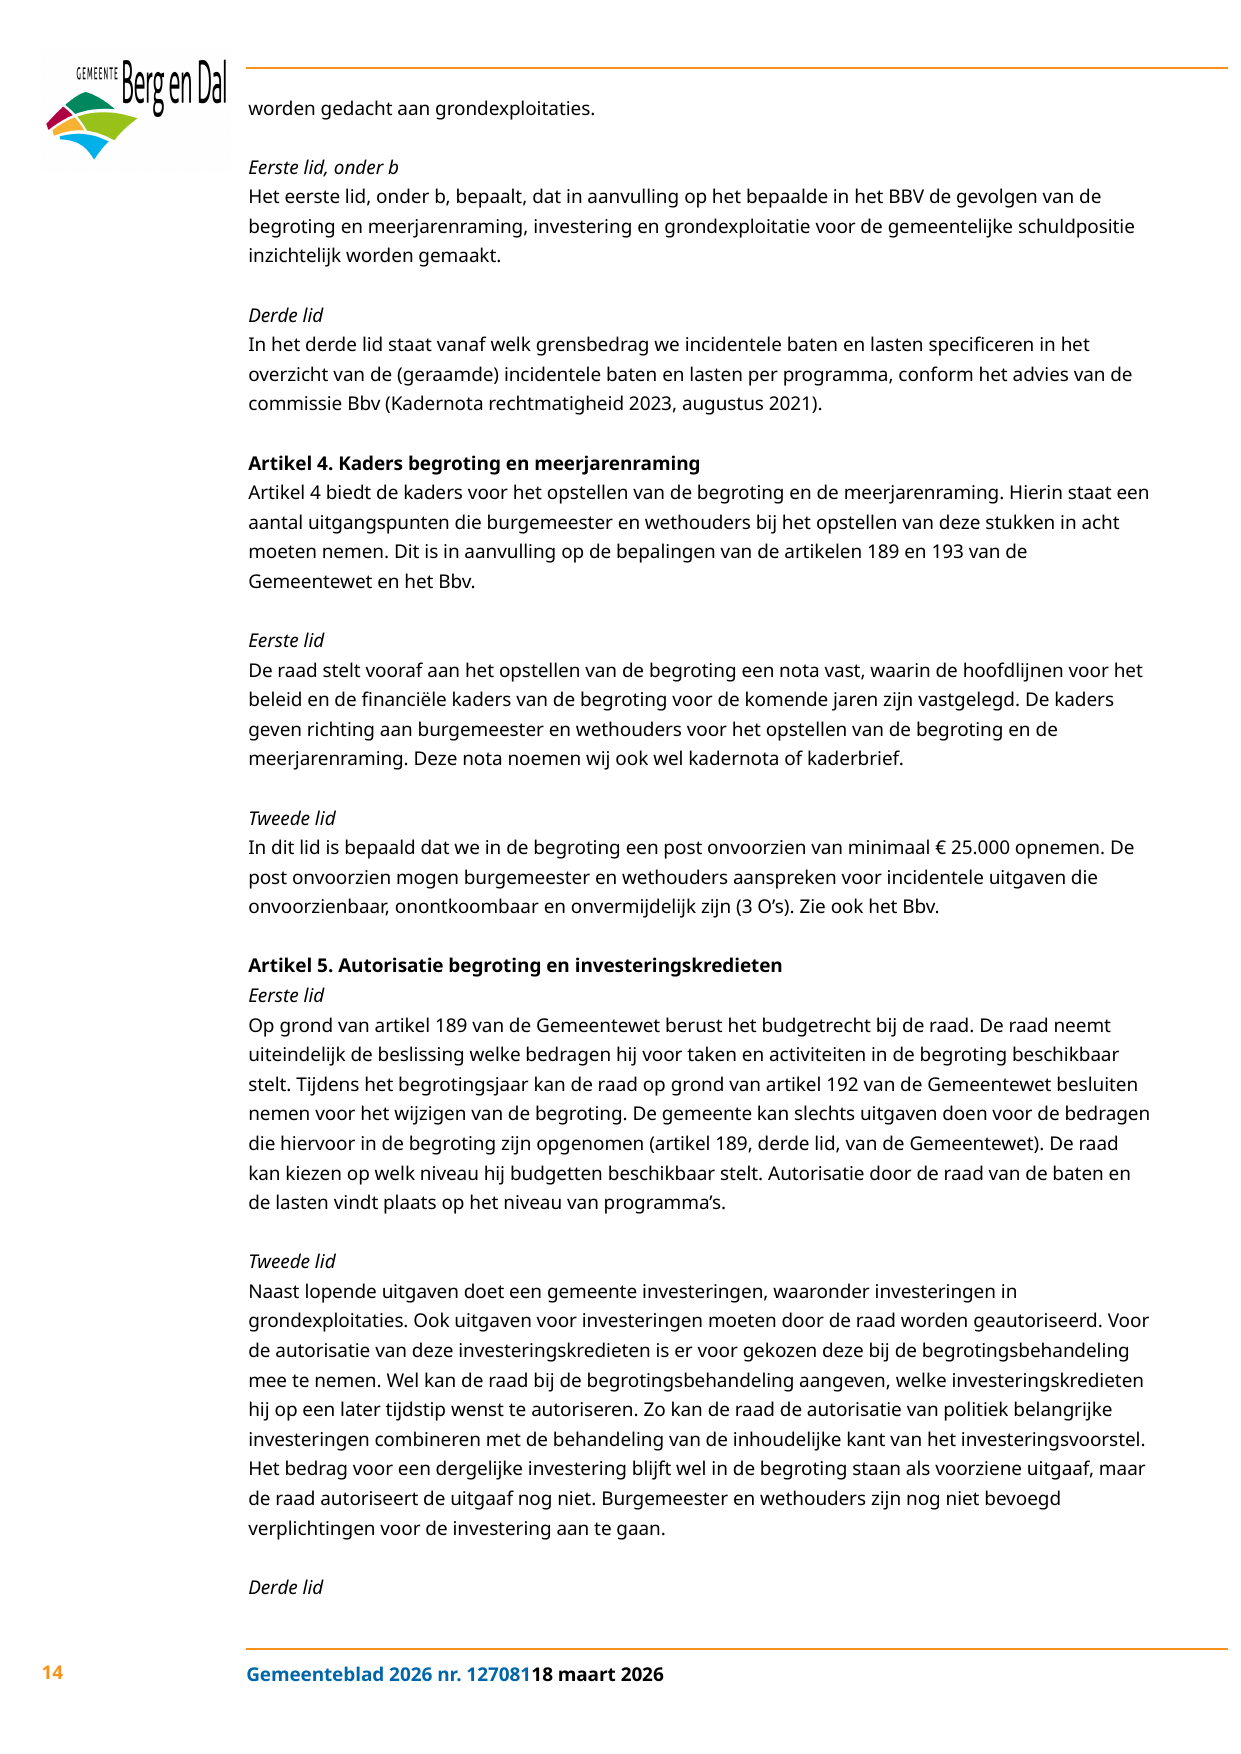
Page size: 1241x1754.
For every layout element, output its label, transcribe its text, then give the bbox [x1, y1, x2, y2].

picture [41, 47, 231, 172]
text Het eerste lid, onder b, bepaalt, dat in aanvulling op het bepaalde in het BBV de gevolgen van de begroting en meerjarenraming, investering en grondexploitatie voor de gemeentelijke schuldpositie inzichtelijk worden gemaakt. [248, 183, 1152, 268]
text Tweede lid [248, 1248, 1152, 1274]
text Eerste lid [248, 627, 1152, 653]
text Derde lid [248, 302, 1152, 328]
text Eerste lid, onder b [248, 154, 1152, 180]
text Op grond van artikel 189 van de Gemeentewet berust het budgetrecht bij de raad. De raad neemt uiteindelijk de beslissing welke bedragen hij voor taken en activiteiten in de begroting beschikbaar stelt. Tijdens het begrotingsjaar kan de raad op grond van artikel 192 van de Gemeentewet besluiten nemen voor het wijzigen van de begroting. De gemeente kan slechts uitgaven doen voor de bedragen die hiervoor in de begroting zijn opgenomen (artikel 189, derde lid, van de Gemeentewet). De raad kan kiezen op welk niveau hij budgetten beschikbaar stelt. Autorisatie door de raad van de baten en de lasten vindt plaats op het niveau van programma’s. [248, 1012, 1152, 1215]
text Artikel 4. Kaders begroting en meerjarenraming [248, 450, 1152, 476]
text In dit lid is bepaald dat we in de begroting een post onvoorzien van minimaal € 25.000 opnemen. De post onvoorzien mogen burgemeester en wethouders aanspreken voor incidentele uitgaven die onvoorzienbaar, onontkoombaar en onvermijdelijk zijn (3 O’s). Zie ook het Bbv. [248, 834, 1152, 919]
text Eerste lid [248, 982, 1152, 1008]
text Tweede lid [248, 805, 1152, 831]
text worden gedacht aan grondexploitaties. [248, 95, 1152, 121]
text Naast lopende uitgaven doet een gemeente investeringen, waaronder investeringen in grondexploitaties. Ook uitgaven voor investeringen moeten door de raad worden geautoriseerd. Voor de autorisatie van deze investeringskredieten is er voor gekozen deze bij de begrotingsbehandeling mee te nemen. Wel kan de raad bij de begrotingsbehandeling aangeven, welke investeringskredieten hij op een later tijdstip wenst te autoriseren. Zo kan de raad de autorisatie van politiek belangrijke investeringen combineren met de behandeling van de inhoudelijke kant van het investeringsvoorstel. Het bedrag voor een dergelijke investering blijft wel in de begroting staan als voorziene uitgaaf, maar de raad autoriseert de uitgaaf nog niet. Burgemeester en wethouders zijn nog niet bevoegd verplichtingen voor de investering aan te gaan. [248, 1278, 1152, 1541]
text Derde lid [248, 1574, 1152, 1600]
text De raad stelt vooraf aan het opstellen van de begroting een nota vast, waarin de hoofdlijnen voor het beleid en de financiële kaders van de begroting voor de komende jaren zijn vastgelegd. De kaders geven richting aan burgemeester en wethouders voor het opstellen van de begroting en de meerjarenraming. Deze nota noemen wij ook wel kadernota of kaderbrief. [248, 657, 1152, 771]
text In het derde lid staat vanaf welk grensbedrag we incidentele baten en lasten specificeren in het overzicht van de (geraamde) incidentele baten en lasten per programma, conform het advies van de commissie Bbv (Kadernota rechtmatigheid 2023, augustus 2021). [248, 331, 1152, 416]
text Artikel 5. Autorisatie begroting en investeringskredieten [248, 953, 1152, 978]
text Artikel 4 biedt de kaders voor het opstellen van de begroting en de meerjarenraming. Hierin staat een aantal uitgangspunten die burgemeester en wethouders bij het opstellen van deze stukken in acht moeten nemen. Dit is in aanvulling op de bepalingen van de artikelen 189 en 193 van de Gemeentewet en het Bbv. [248, 479, 1152, 594]
